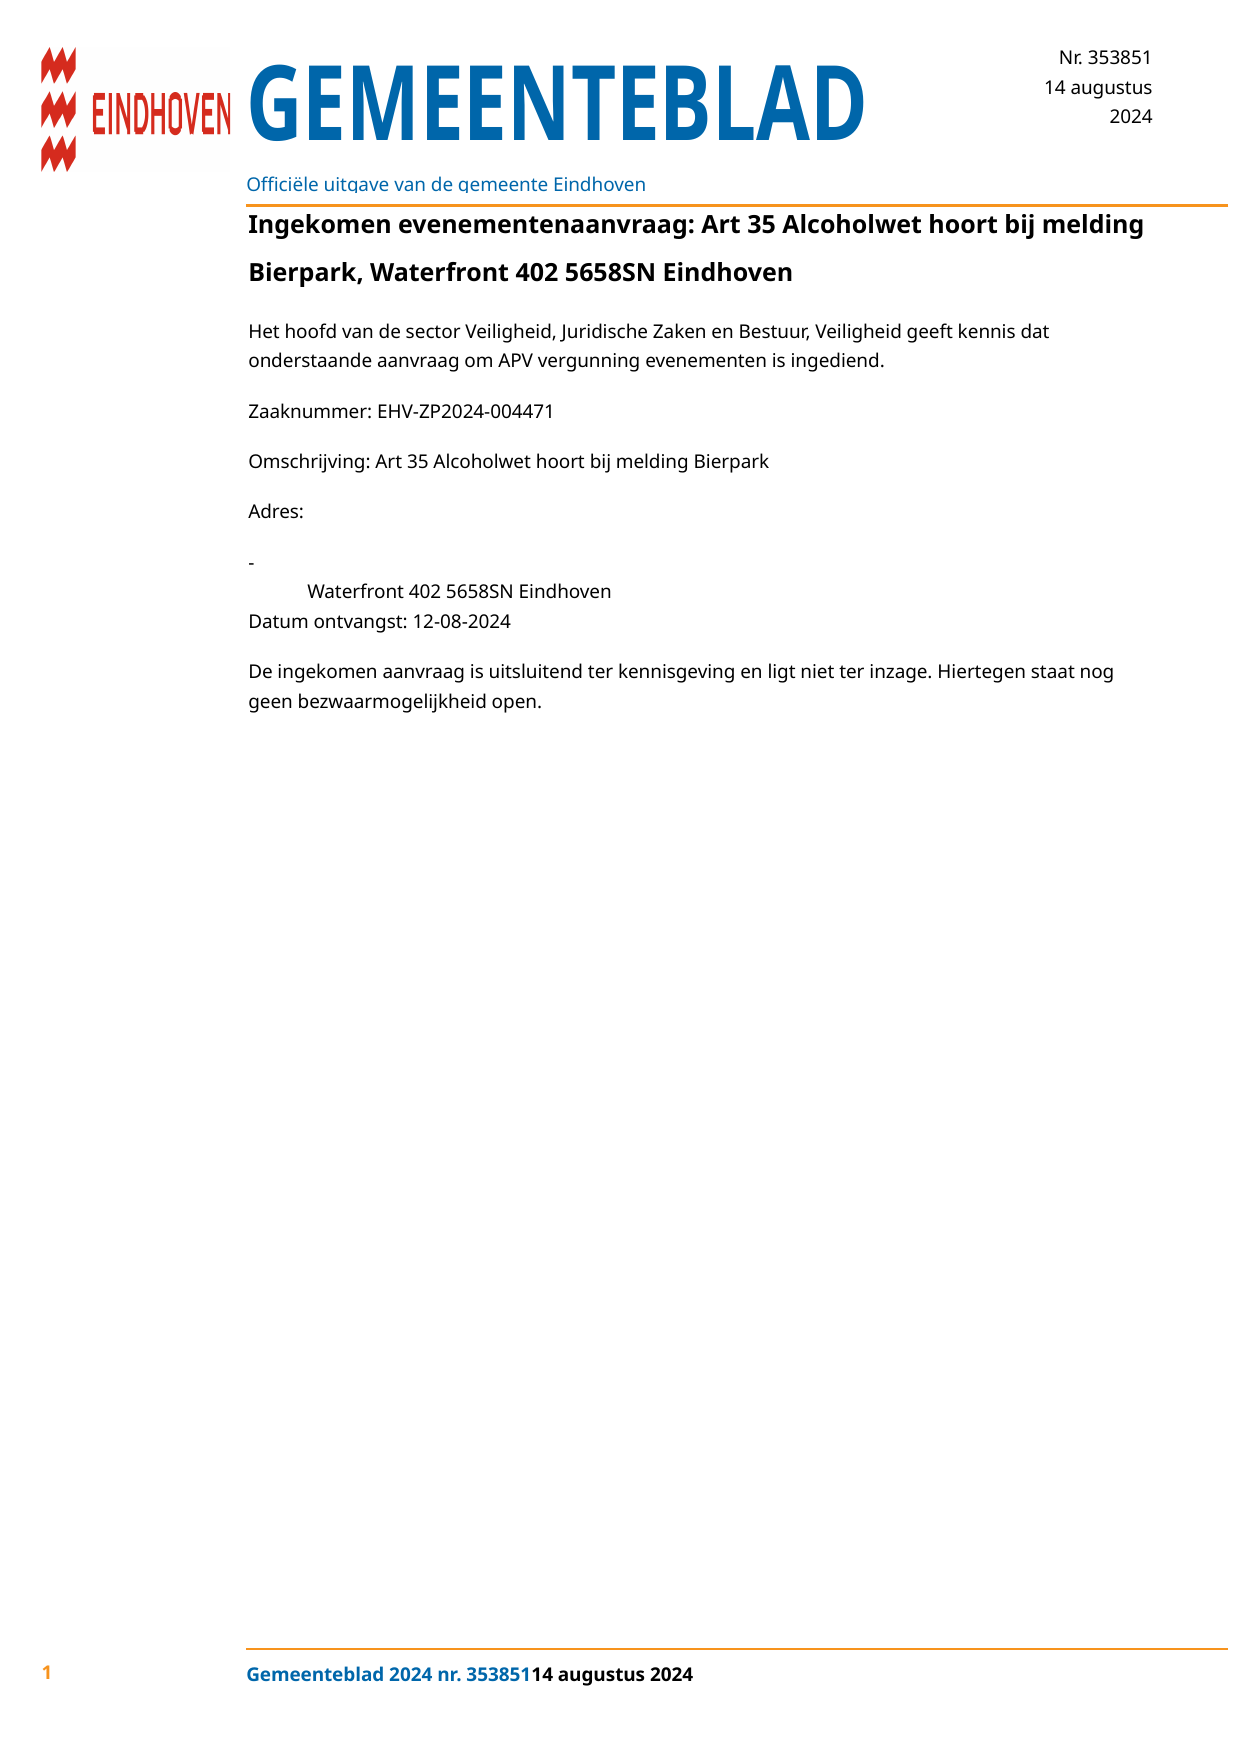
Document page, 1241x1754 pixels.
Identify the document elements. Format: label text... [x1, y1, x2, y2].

text Het hoofd van de sector Veiligheid, Juridische Zaken en Bestuur, Veiligheid geeft kennis dat onderstaande aanvraag om APV vergunning evenementen is ingediend. [248, 318, 1152, 373]
list Waterfront 402 5658SN Eindhoven [248, 579, 1152, 604]
text Ingekomen evenementenaanvraag: Art 35 Alcoholwet hoort bij melding Bierpark, Waterfront 402 5658SN Eindhoven [248, 207, 1152, 288]
text Adres: [248, 499, 1152, 524]
text Zaaknummer: EHV-ZP2024-004471 [248, 398, 1152, 424]
text De ingekomen aanvraag is uitsluitend ter kennisgeving en ligt niet ter inzage. Hiertegen staat nog geen bezwaarmogelijkheid open. [248, 659, 1152, 714]
text Datum ontvangst: 12-08-2024 [248, 608, 1152, 634]
text Omschrijving: Art 35 Alcoholwet hoort bij melding Bierpark [248, 448, 1152, 474]
picture [41, 47, 231, 172]
